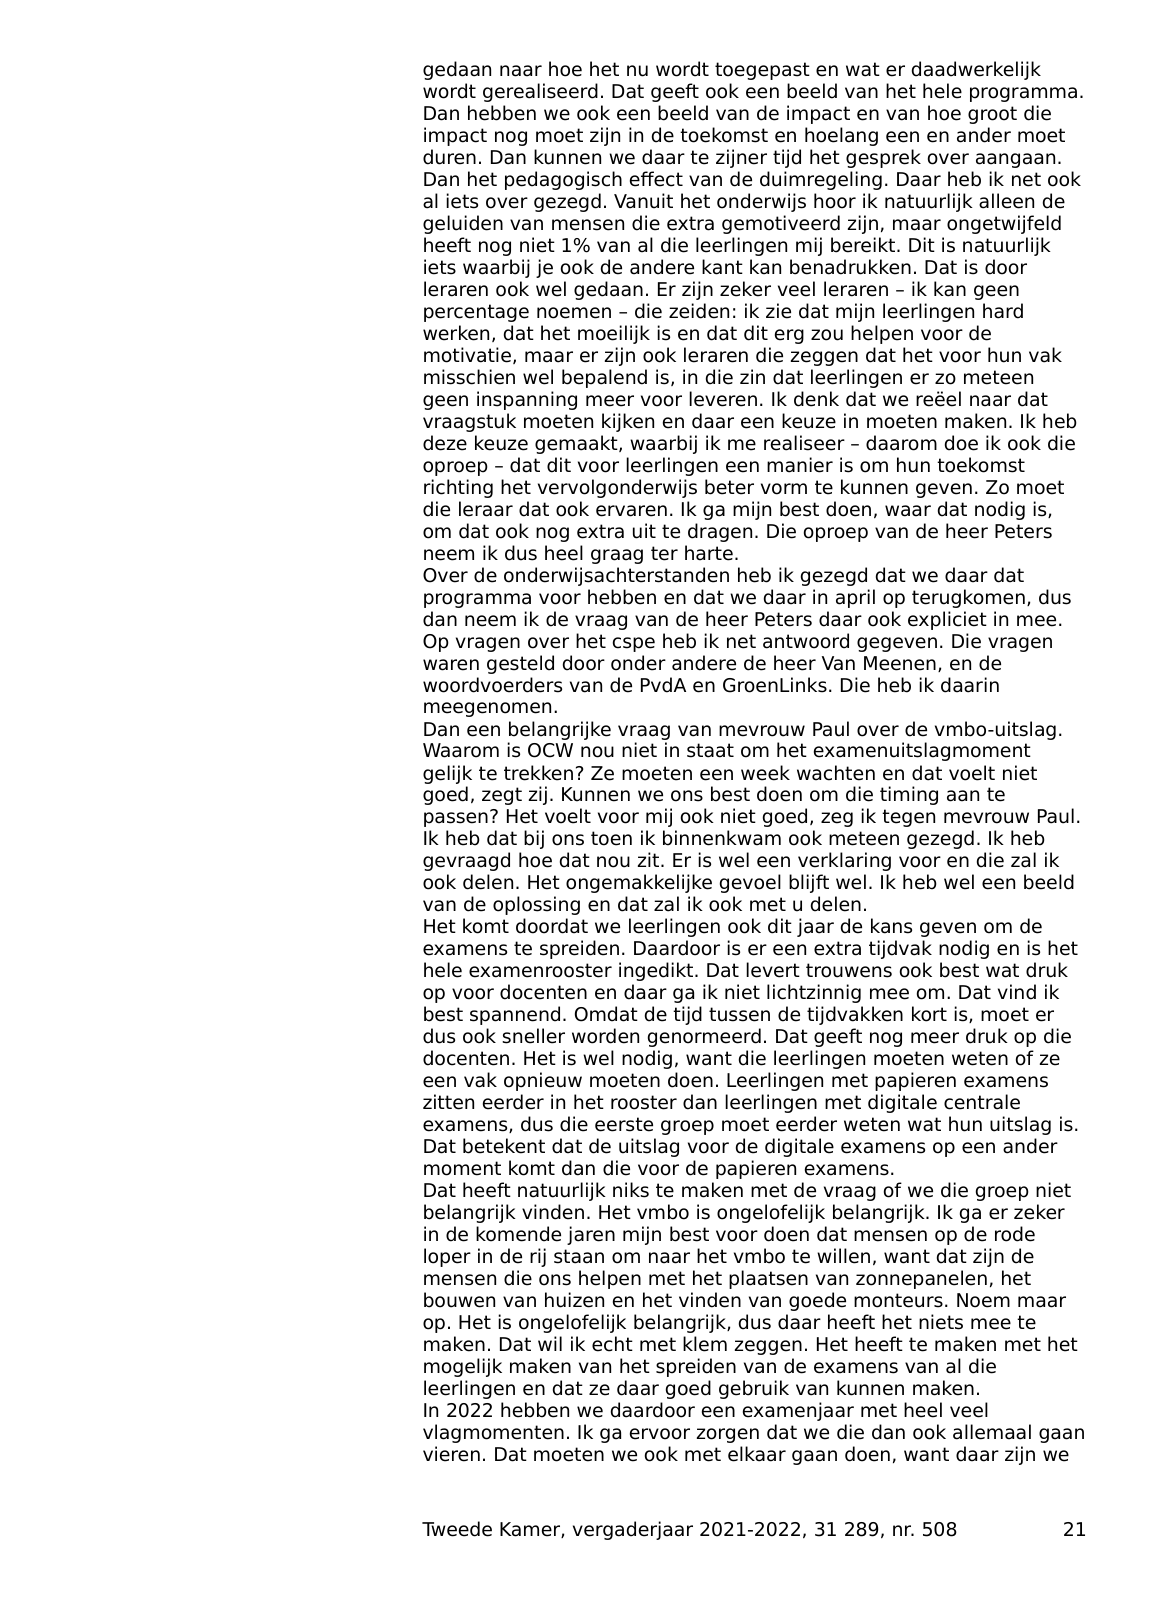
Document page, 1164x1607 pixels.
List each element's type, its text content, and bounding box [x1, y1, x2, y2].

text Dat heeft natuurlijk niks te maken met de vraag of we die groep niet belangrijk vinden. Het vmbo is ongelofelijk belangrijk. Ik ga er zeker in de komende jaren mijn best voor doen dat mensen op de rode loper in de rij staan om naar het vmbo te willen, want dat zijn de mensen die ons helpen met het plaatsen van zonnepanelen, het bouwen van huizen en het vinden van goede monteurs. Noem maar op. Het is ongelofelijk belangrijk, dus daar heeft het niets mee te maken. Dat wil ik echt met klem zeggen. Het heeft te maken met het mogelijk maken van het spreiden van de examens van al die leerlingen en dat ze daar goed gebruik van kunnen maken. [422, 1180, 1087, 1400]
text Dan het pedagogisch effect van de duimregeling. Daar heb ik net ook al iets over gezegd. Vanuit het onderwijs hoor ik natuurlijk alleen de geluiden van mensen die extra gemotiveerd zijn, maar ongetwijfeld heeft nog niet 1% van al die leerlingen mij bereikt. Dit is natuurlijk iets waarbij je ook de andere kant kan benadrukken. Dat is door leraren ook wel gedaan. Er zijn zeker veel leraren – ik kan geen percentage noemen – die zeiden: ik zie dat mijn leerlingen hard werken, dat het moeilijk is en dat dit erg zou helpen voor de motivatie, maar er zijn ook leraren die zeggen dat het voor hun vak misschien wel bepalend is, in die zin dat leerlingen er zo meteen geen inspanning meer voor leveren. Ik denk dat we reëel naar dat vraagstuk moeten kijken en daar een keuze in moeten maken. Ik heb deze keuze gemaakt, waarbij ik me realiseer – daarom doe ik ook die oproep – dat dit voor leerlingen een manier is om hun toekomst richting het vervolgonderwijs beter vorm te kunnen geven. Zo moet die leraar dat ook ervaren. Ik ga mijn best doen, waar dat nodig is, om dat ook nog extra uit te dragen. Die oproep van de heer Peters neem ik dus heel graag ter harte. [422, 169, 1087, 564]
text Op vragen over het cspe heb ik net antwoord gegeven. Die vragen waren gesteld door onder andere de heer Van Meenen, en de woordvoerders van de PvdA en GroenLinks. Die heb ik daarin meegenomen. [422, 631, 1087, 718]
text Het komt doordat we leerlingen ook dit jaar de kans geven om de examens te spreiden. Daardoor is er een extra tijdvak nodig en is het hele examenrooster ingedikt. Dat levert trouwens ook best wat druk op voor docenten en daar ga ik niet lichtzinnig mee om. Dat vind ik best spannend. Omdat de tijd tussen de tijdvakken kort is, moet er dus ook sneller worden genormeerd. Dat geeft nog meer druk op die docenten. Het is wel nodig, want die leerlingen moeten weten of ze een vak opnieuw moeten doen. Leerlingen met papieren examens zitten eerder in het rooster dan leerlingen met digitale centrale examens, dus die eerste groep moet eerder weten wat hun uitslag is. Dat betekent dat de uitslag voor de digitale examens op een ander moment komt dan die voor de papieren examens. [422, 916, 1087, 1180]
text gedaan naar hoe het nu wordt toegepast en wat er daadwerkelijk wordt gerealiseerd. Dat geeft ook een beeld van het hele programma. Dan hebben we ook een beeld van de impact en van hoe groot die impact nog moet zijn in de toekomst en hoelang een en ander moet duren. Dan kunnen we daar te zijner tijd het gesprek over aangaan. [422, 59, 1087, 169]
text Over de onderwijsachterstanden heb ik gezegd dat we daar dat programma voor hebben en dat we daar in april op terugkomen, dus dan neem ik de vraag van de heer Peters daar ook expliciet in mee. [422, 564, 1087, 631]
text In 2022 hebben we daardoor een examenjaar met heel veel vlagmomenten. Ik ga ervoor zorgen dat we die dan ook allemaal gaan vieren. Dat moeten we ook met elkaar gaan doen, want daar zijn we [422, 1400, 1087, 1466]
text Dan een belangrijke vraag van mevrouw Paul over de vmbo-uitslag. Waarom is OCW nou niet in staat om het examenuitslagmoment gelijk te trekken? Ze moeten een week wachten en dat voelt niet goed, zegt zij. Kunnen we ons best doen om die timing aan te passen? Het voelt voor mij ook niet goed, zeg ik tegen mevrouw Paul. Ik heb dat bij ons toen ik binnenkwam ook meteen gezegd. Ik heb gevraagd hoe dat nou zit. Er is wel een verklaring voor en die zal ik ook delen. Het ongemakkelijke gevoel blijft wel. Ik heb wel een beeld van de oplossing en dat zal ik ook met u delen. [422, 718, 1087, 916]
